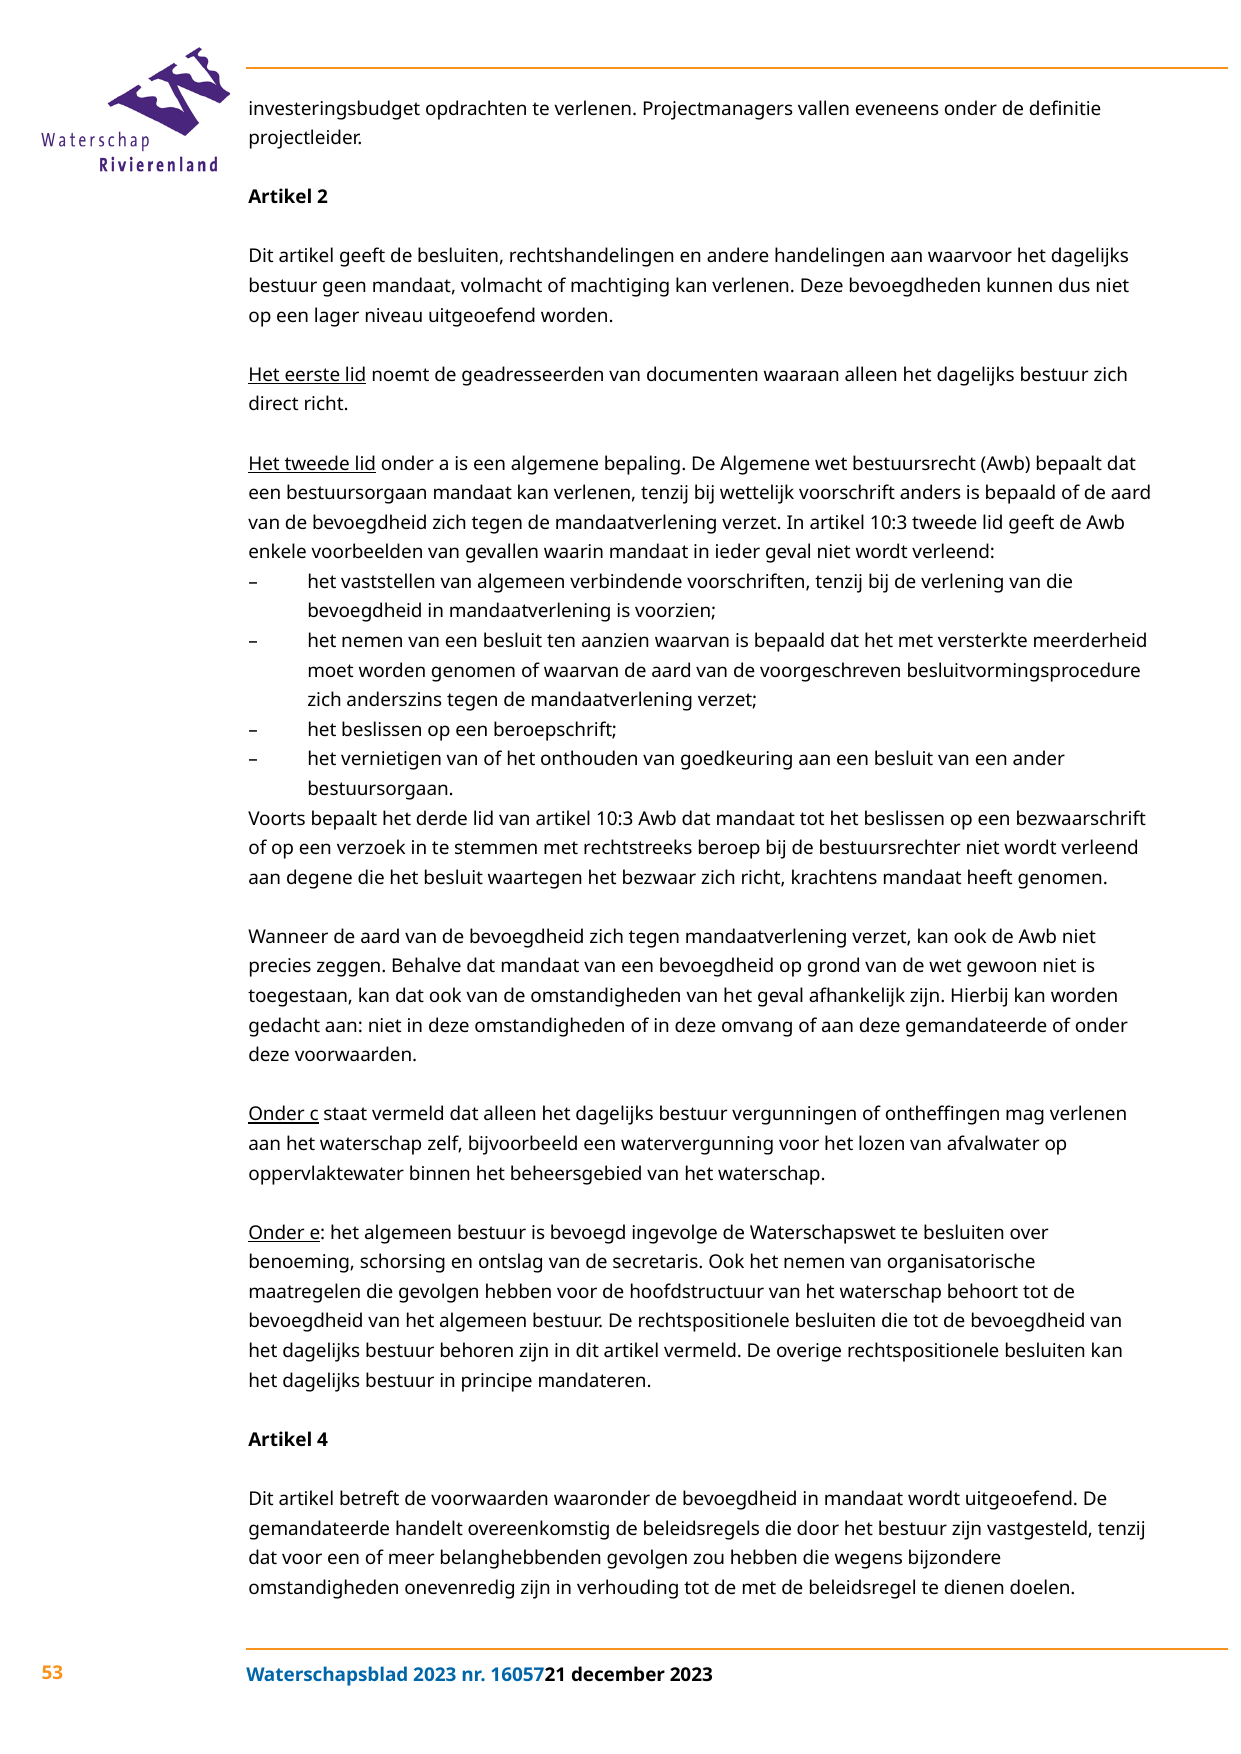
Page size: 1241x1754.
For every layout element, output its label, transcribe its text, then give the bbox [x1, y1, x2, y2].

text Wanneer de aard van de bevoegdheid zich tegen mandaatverlening verzet, kan ook de Awb niet precies zeggen. Behalve dat mandaat van een bevoegdheid op grond van de wet gewoon niet is toegestaan, kan dat ook van de omstandigheden van het geval afhankelijk zijn. Hierbij kan worden gedacht aan: niet in deze omstandigheden of in deze omvang of aan deze gemandateerde of onder deze voorwaarden. [248, 923, 1152, 1067]
list het vaststellen van algemeen verbindende voorschriften, tenzij bij de verlening van die bevoegdheid in mandaatverlening is voorzien; [248, 568, 1152, 623]
list het vernietigen van of het onthouden van goedkeuring aan een besluit van een ander bestuursorgaan. [248, 746, 1152, 801]
text Het tweede lid onder a is een algemene bepaling. De Algemene wet bestuursrecht (Awb) bepaalt dat een bestuursorgaan mandaat kan verlenen, tenzij bij wettelijk voorschrift anders is bepaald of de aard van de bevoegdheid zich tegen de mandaatverlening verzet. In artikel 10:3 tweede lid geeft de Awb enkele voorbeelden van gevallen waarin mandaat in ieder geval niet wordt verleend: [248, 450, 1152, 564]
text Artikel 2 [248, 183, 1152, 209]
text Artikel 4 [248, 1426, 1152, 1452]
text Onder e: het algemeen bestuur is bevoegd ingevolge de Waterschapswet te besluiten over benoeming, schorsing en ontslag van de secretaris. Ook het nemen van organisatorische maatregelen die gevolgen hebben voor de hoofdstructuur van het waterschap behoort tot de bevoegdheid van het algemeen bestuur. De rechtspositionele besluiten die tot de bevoegdheid van het dagelijks bestuur behoren zijn in dit artikel vermeld. De overige rechtspositionele besluiten kan het dagelijks bestuur in principe mandateren. [248, 1219, 1152, 1393]
list het nemen van een besluit ten aanzien waarvan is bepaald dat het met versterkte meerderheid moet worden genomen of waarvan de aard van de voorgeschreven besluitvormingsprocedure zich anderszins tegen de mandaatverlening verzet; [248, 627, 1152, 712]
text Dit artikel geeft de besluiten, rechtshandelingen en andere handelingen aan waarvoor het dagelijks bestuur geen mandaat, volmacht of machtiging kan verlenen. Deze bevoegdheden kunnen dus niet op een lager niveau uitgeoefend worden. [248, 243, 1152, 328]
text Onder c staat vermeld dat alleen het dagelijks bestuur vergunningen of ontheffingen mag verlenen aan het waterschap zelf, bijvoorbeeld een watervergunning voor het lozen van afvalwater op oppervlaktewater binnen het beheersgebied van het waterschap. [248, 1101, 1152, 1186]
text Het eerste lid noemt de geadresseerden van documenten waaraan alleen het dagelijks bestuur zich direct richt. [248, 361, 1152, 416]
text investeringsbudget opdrachten te verlenen. Projectmanagers vallen eveneens onder de definitie projectleider. [248, 95, 1152, 150]
text Voorts bepaalt het derde lid van artikel 10:3 Awb dat mandaat tot het beslissen op een bezwaarschrift of op een verzoek in te stemmen met rechtstreeks beroep bij de bestuursrechter niet wordt verleend aan degene die het besluit waartegen het bezwaar zich richt, krachtens mandaat heeft genomen. [248, 805, 1152, 890]
list het beslissen op een beroepschrift; [248, 716, 1152, 742]
text Dit artikel betreft de voorwaarden waaronder de bevoegdheid in mandaat wordt uitgeoefend. De gemandateerde handelt overeenkomstig de beleidsregels die door het bestuur zijn vastgesteld, tenzij dat voor een of meer belanghebbenden gevolgen zou hebben die wegens bijzondere omstandigheden onevenredig zijn in verhouding tot de met de beleidsregel te dienen doelen. [248, 1485, 1152, 1600]
picture [41, 47, 231, 172]
